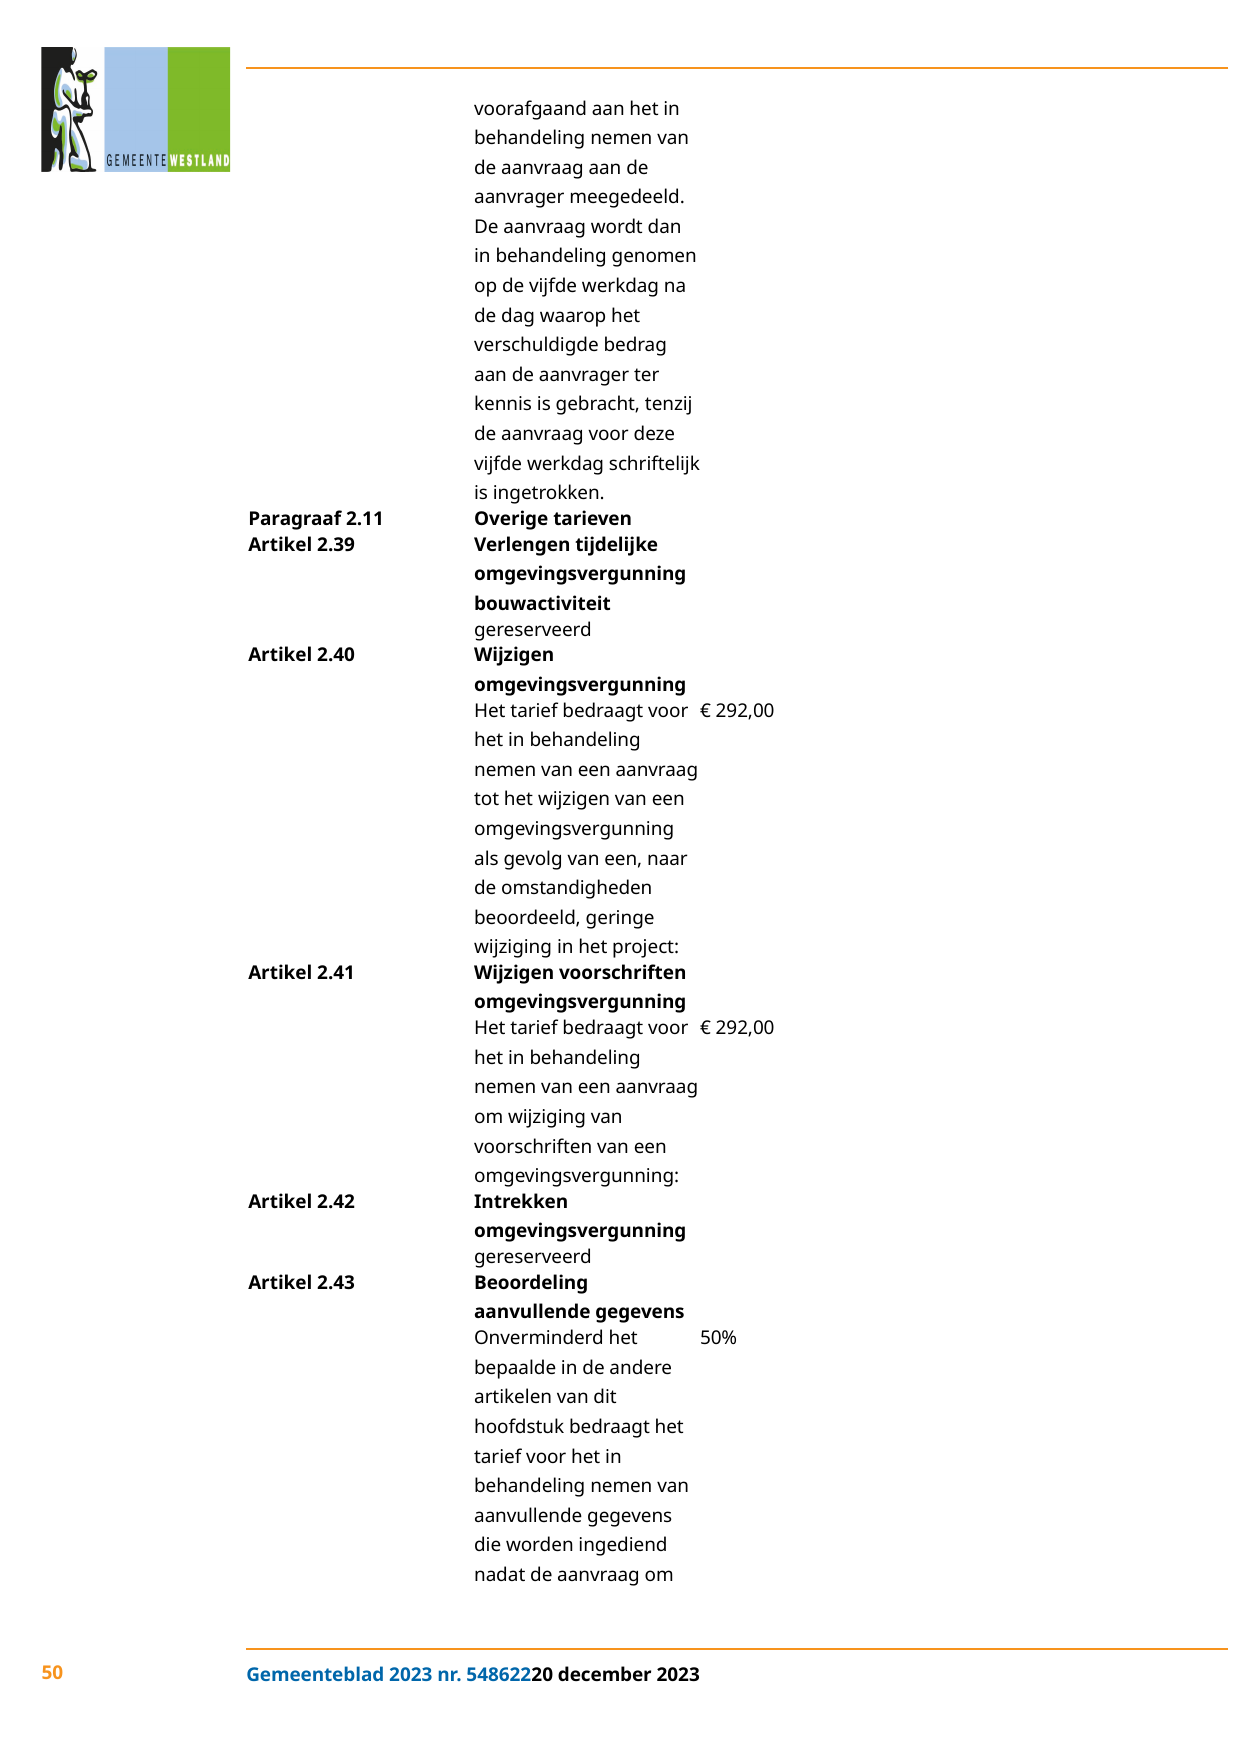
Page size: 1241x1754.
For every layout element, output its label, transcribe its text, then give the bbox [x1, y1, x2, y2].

table_cell [248, 95, 474, 505]
table_cell [248, 697, 474, 959]
table_cell Onverminderd het bepaalde in de andere artikelen van dit hoofdstuk bedraagt het tarief voor het in behandeling nemen van aanvullende gegevens die worden ingediend nadat de aanvraag om [474, 1325, 700, 1587]
table_cell [700, 1188, 926, 1243]
table_cell Het tarief bedraagt voor het in behandeling nemen van een aanvraag om wijziging van voorschriften van een omgevingsvergunning: [474, 1015, 700, 1188]
table_cell [700, 1269, 926, 1324]
table_cell gereserveerd [474, 616, 700, 641]
table_cell [700, 505, 926, 531]
table_cell Intrekken omgevingsvergunning [474, 1188, 700, 1243]
picture [41, 47, 231, 172]
table_cell Wijzigen omgevingsvergunning [474, 641, 700, 697]
table_cell € 292,00 [700, 1015, 926, 1188]
table_cell Overige tarieven [474, 505, 700, 531]
table_cell Artikel 2.41 [248, 959, 474, 1014]
table_cell € 292,00 [700, 697, 926, 959]
table_cell Artikel 2.43 [248, 1269, 474, 1324]
table_cell [700, 95, 926, 505]
table_cell Beoordeling aanvullende gegevens [474, 1269, 700, 1324]
table_cell Artikel 2.42 [248, 1188, 474, 1243]
table_cell [248, 1325, 474, 1587]
table_cell [700, 616, 926, 641]
table_cell gereserveerd [474, 1244, 700, 1269]
table_cell [248, 1015, 474, 1188]
table_cell [248, 1244, 474, 1269]
table_cell Artikel 2.40 [248, 641, 474, 697]
table_cell Artikel 2.39 [248, 531, 474, 616]
table_cell Verlengen tijdelijke omgevingsvergunning bouwactiviteit [474, 531, 700, 616]
table_cell [248, 616, 474, 641]
table_cell [700, 1244, 926, 1269]
table_cell [700, 959, 926, 1014]
table_cell 50% [700, 1325, 926, 1587]
table_cell Wijzigen voorschriften omgevingsvergunning [474, 959, 700, 1014]
table_cell [700, 531, 926, 616]
table_cell Het tarief bedraagt voor het in behandeling nemen van een aanvraag tot het wijzigen van een omgevingsvergunning als gevolg van een, naar de omstandigheden beoordeeld, geringe wijziging in het project: [474, 697, 700, 959]
table_cell [700, 641, 926, 697]
table_cell voorafgaand aan het in behandeling nemen van de aanvraag aan de aanvrager meegedeeld. De aanvraag wordt dan in behandeling genomen op de vijfde werkdag na de dag waarop het verschuldigde bedrag aan de aanvrager ter kennis is gebracht, tenzij de aanvraag voor deze vijfde werkdag schriftelijk is ingetrokken. [474, 95, 700, 505]
table_cell Paragraaf 2.11 [248, 505, 474, 531]
